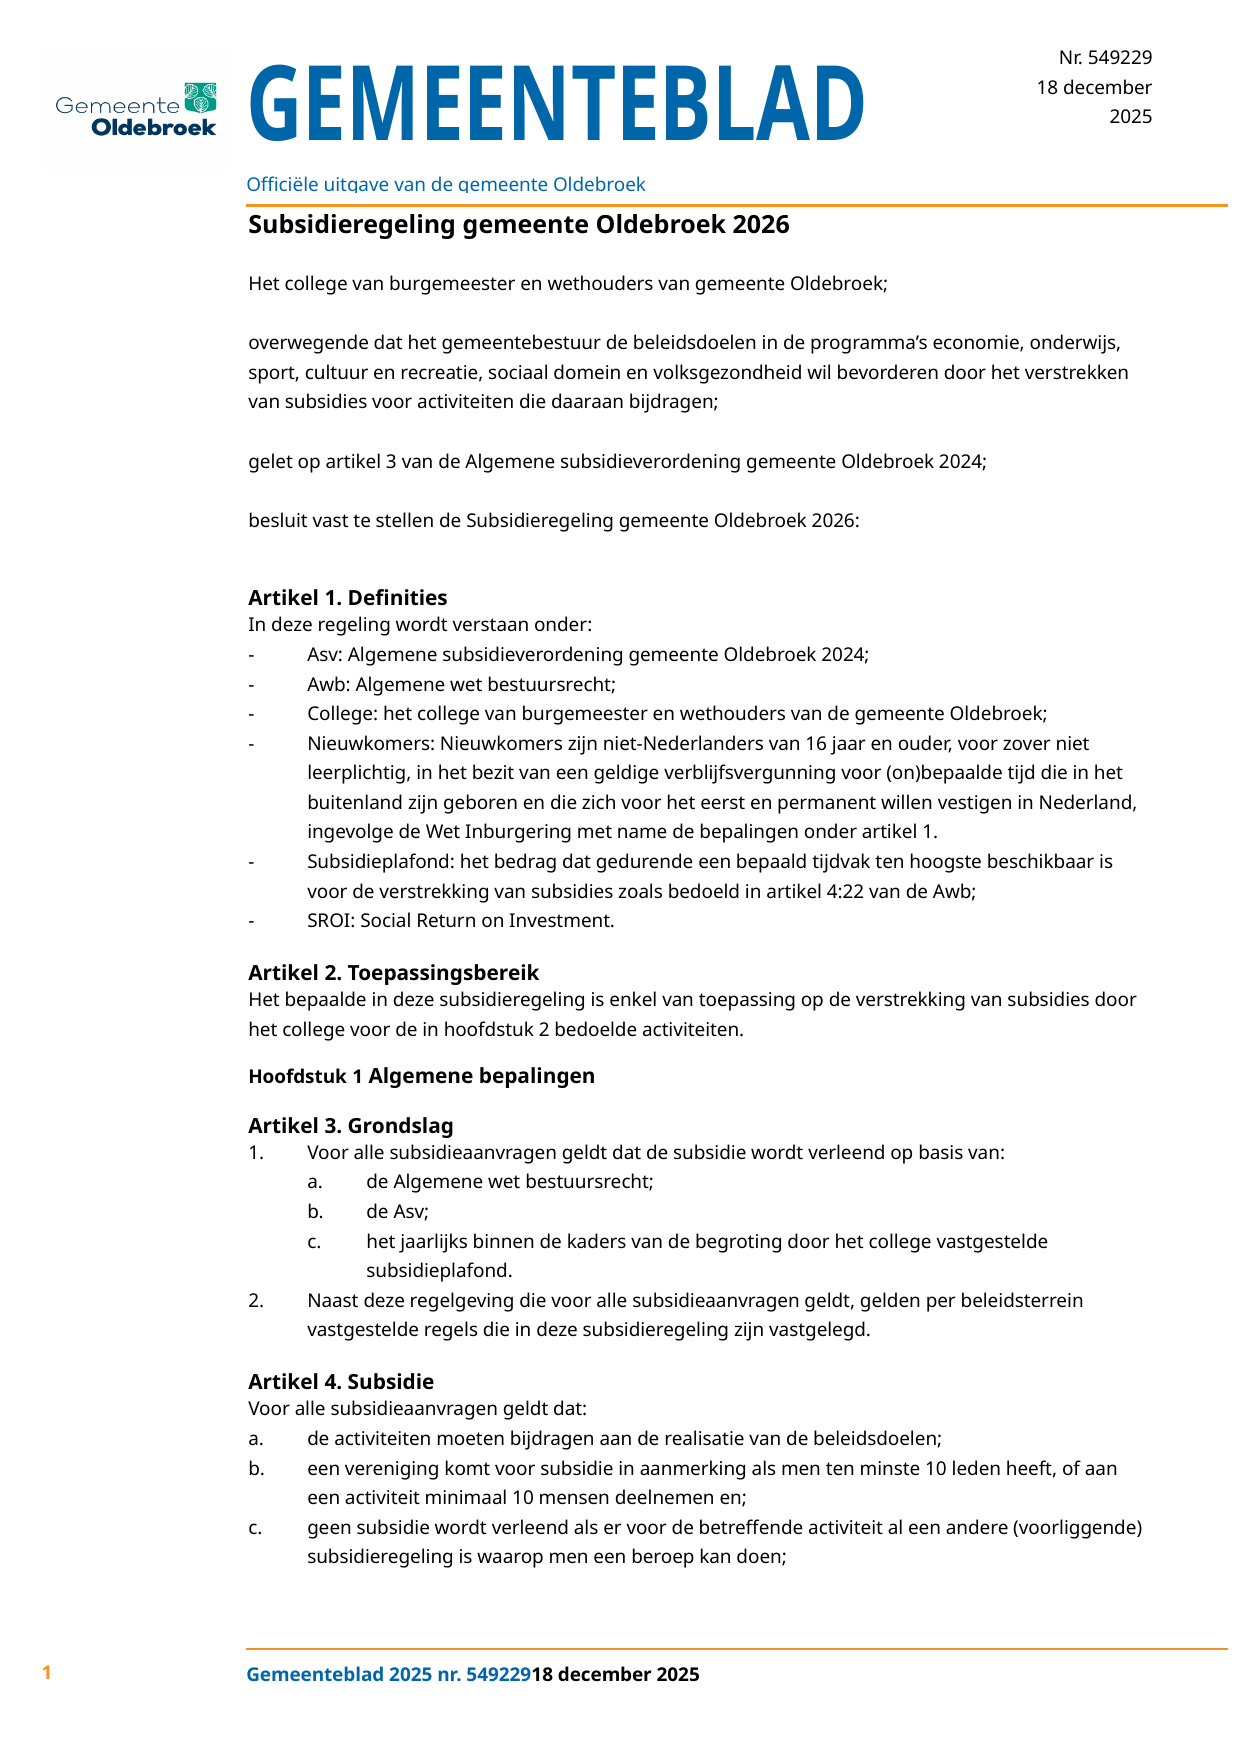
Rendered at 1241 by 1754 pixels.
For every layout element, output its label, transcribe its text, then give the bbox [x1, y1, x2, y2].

text overwegende dat het gemeentebestuur de beleidsdoelen in de programma’s economie, onderwijs, sport, cultuur en recreatie, sociaal domein en volksgezondheid wil bevorderen door het verstrekken van subsidies voor activiteiten die daaraan bijdragen; [248, 329, 1152, 414]
list Voor alle subsidieaanvragen geldt dat de subsidie wordt verleend op basis van: [248, 1139, 1152, 1165]
list SROI: Social Return on Investment. [248, 907, 1152, 933]
list een vereniging komt voor subsidie in aanmerking als men ten minste 10 leden heeft, of aan een activiteit minimaal 10 mensen deelnemen en; [248, 1455, 1152, 1510]
text Het bepaalde in deze subsidieregeling is enkel van toepassing op de verstrekking van subsidies door het college voor de in hoofdstuk 2 bedoelde activiteiten. [248, 986, 1152, 1042]
list Asv: Algemene subsidieverordening gemeente Oldebroek 2024; [248, 641, 1152, 667]
text besluit vast te stellen de Subsidieregeling gemeente Oldebroek 2026: [248, 507, 1152, 533]
list de Algemene wet bestuursrecht; [307, 1169, 1152, 1194]
list College: het college van burgemeester en wethouders van de gemeente Oldebroek; [248, 700, 1152, 726]
text In deze regeling wordt verstaan onder: [248, 612, 1152, 637]
picture [41, 47, 231, 172]
text Subsidieregeling gemeente Oldebroek 2026 [248, 207, 1152, 241]
text Het college van burgemeester en wethouders van gemeente Oldebroek; [248, 270, 1152, 296]
list Nieuwkomers: Nieuwkomers zijn niet-Nederlanders van 16 jaar en ouder, voor zover niet leerplichtig, in het bezit van een geldige verblijfsvergunning voor (on)bepaalde tijd die in het buitenland zijn geboren en die zich voor het eerst en permanent willen vestigen in Nederland, ingevolge de Wet Inburgering met name de bepalingen onder artikel 1. [248, 730, 1152, 844]
list geen subsidie wordt verleend als er voor de betreffende activiteit al een andere (voorliggende) subsidieregeling is waarop men een beroep kan doen; [248, 1514, 1152, 1569]
list Awb: Algemene wet bestuursrecht; [248, 671, 1152, 696]
text Artikel 4. Subsidie [248, 1367, 1152, 1396]
text Voor alle subsidieaanvragen geldt dat: [248, 1396, 1152, 1421]
text Artikel 2. Toepassingsbereik [248, 958, 1152, 986]
list de activiteiten moeten bijdragen aan de realisatie van de beleidsdoelen; [248, 1425, 1152, 1451]
list de Asv; [307, 1198, 1152, 1224]
text gelet op artikel 3 van de Algemene subsidieverordening gemeente Oldebroek 2024; [248, 448, 1152, 473]
list Naast deze regelgeving die voor alle subsidieaanvragen geldt, gelden per beleidsterrein vastgestelde regels die in deze subsidieregeling zijn vastgelegd. [248, 1287, 1152, 1342]
text Artikel 3. Grondslag [248, 1111, 1152, 1139]
list Subsidieplafond: het bedrag dat gedurende een bepaald tijdvak ten hoogste beschikbaar is voor de verstrekking van subsidies zoals bedoeld in artikel 4:22 van de Awb; [248, 848, 1152, 903]
list het jaarlijks binnen de kaders van de begroting door het college vastgestelde subsidieplafond. [307, 1228, 1152, 1283]
text Hoofdstuk 1 Algemene bepalingen [248, 1061, 1152, 1090]
text Artikel 1. Definities [248, 583, 1152, 612]
